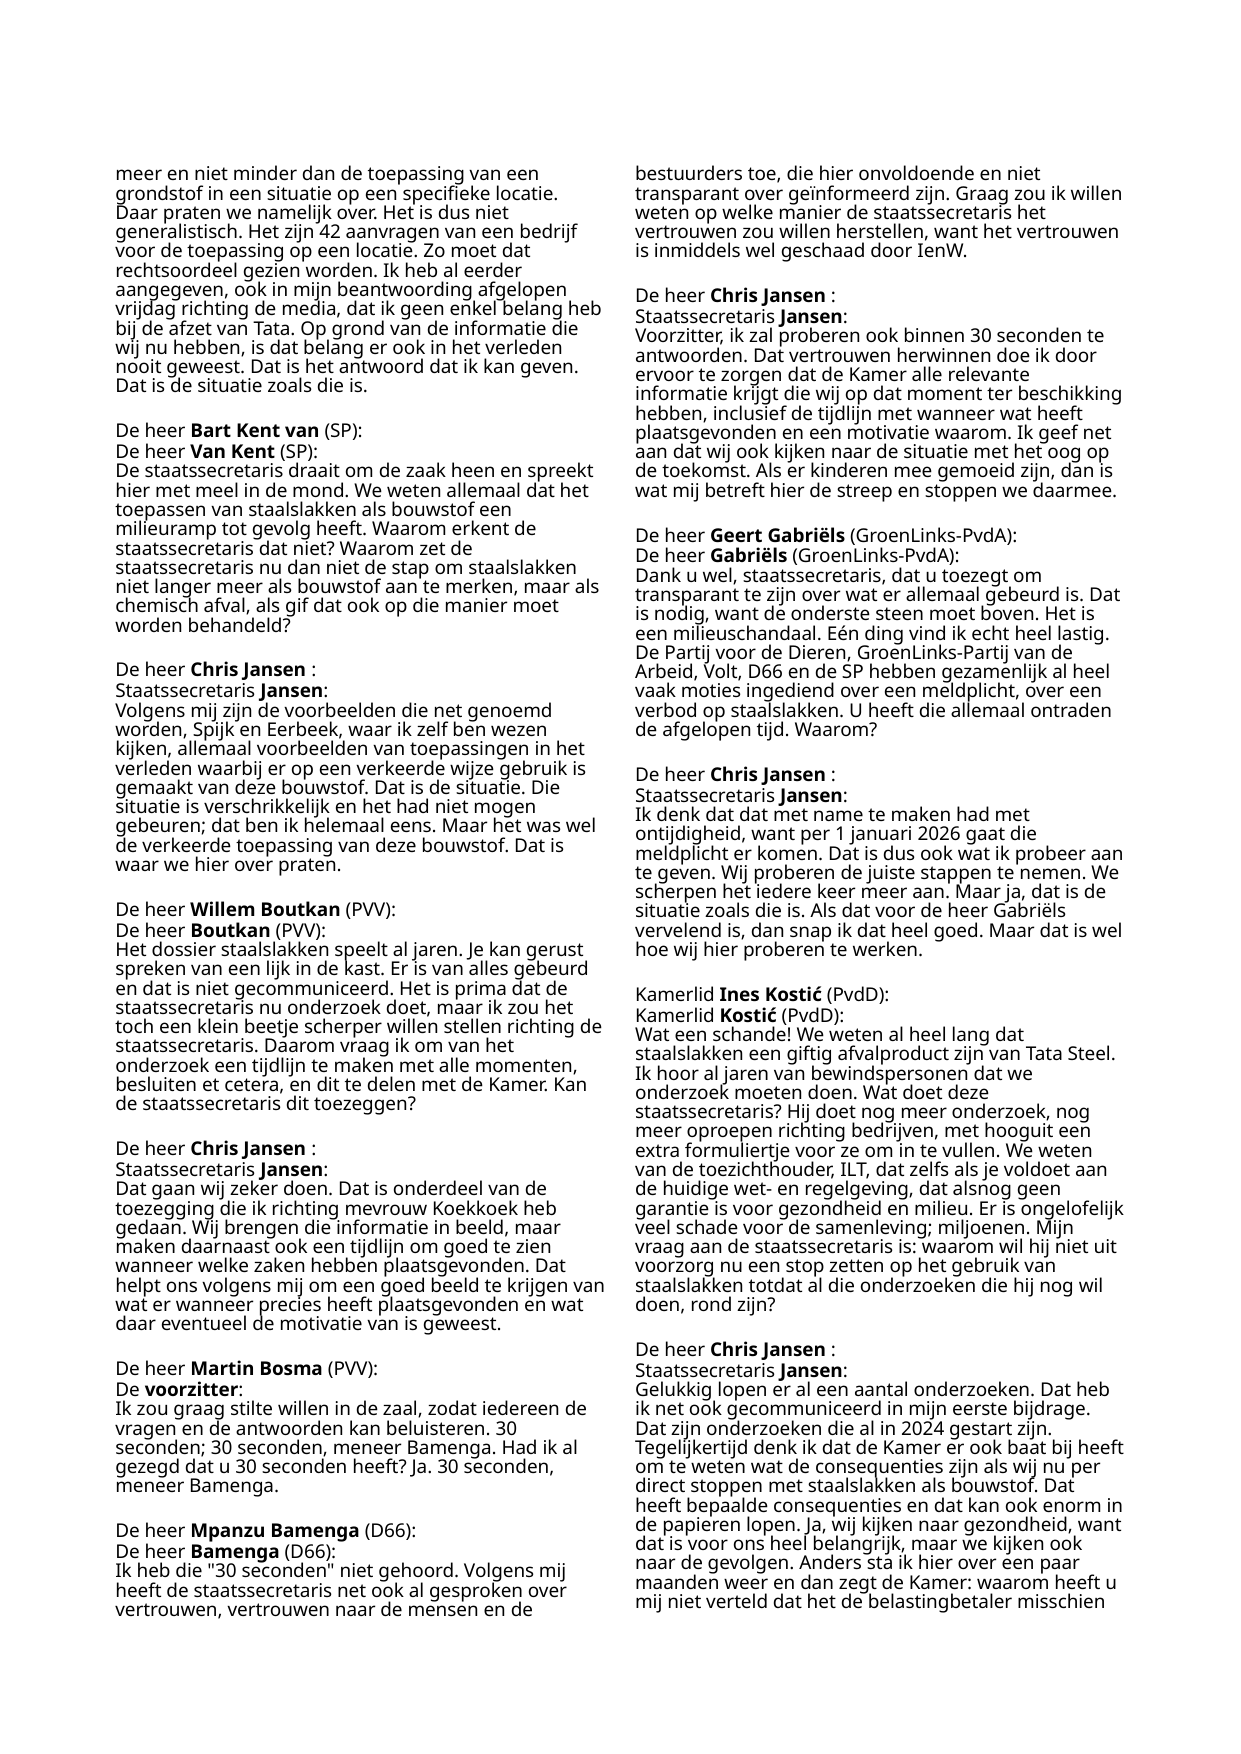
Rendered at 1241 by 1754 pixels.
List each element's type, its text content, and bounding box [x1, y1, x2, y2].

text De heer Chris Jansen : [635, 761, 1125, 787]
text De heer Mpanzu Bamenga (D66): [115, 1517, 605, 1543]
text De heer Bamenga (D66): [115, 1543, 605, 1562]
text Staatssecretaris Jansen: [115, 1161, 605, 1180]
text Dank u wel, staatssecretaris, dat u toezegt om transparant te zijn over wat er allemaal gebeurd is. Dat is nodig, want de onderste steen moet boven. Het is een milieuschandaal. Eén ding vind ik echt heel lastig. De Partij voor de Dieren, GroenLinks-Partij van de Arbeid, Volt, D66 en de SP hebben gezamenlijk al heel vaak moties ingediend over een meldplicht, over een verbod op staalslakken. U heeft die allemaal ontraden de afgelopen tijd. Waarom? [635, 567, 1125, 740]
text De heer Chris Jansen : [115, 657, 605, 682]
text Ik heb die "30 seconden" niet gehoord. Volgens mij heeft de staatssecretaris net ook al gesproken over vertrouwen, vertrouwen naar de mensen en de [115, 1562, 605, 1620]
text Ik zou graag stilte willen in de zaal, zodat iedereen de vragen en de antwoorden kan beluisteren. 30 seconden; 30 seconden, meneer Bamenga. Had ik al gezegd dat u 30 seconden heeft? Ja. 30 seconden, meneer Bamenga. [115, 1400, 605, 1497]
text De voorzitter: [115, 1381, 605, 1400]
text Ik denk dat dat met name te maken had met ontijdigheid, want per 1 januari 2026 gaat die meldplicht er komen. Dat is dus ook wat ik probeer aan te geven. Wij proberen de juiste stappen te nemen. We scherpen het iedere keer meer aan. Maar ja, dat is de situatie zoals die is. Als dat voor de heer Gabriëls vervelend is, dan snap ik dat heel goed. Maar dat is wel hoe wij hier proberen te werken. [635, 806, 1125, 960]
text De staatssecretaris draait om de zaak heen en spreekt hier met meel in de mond. We weten allemaal dat het toepassen van staalslakken als bouwstof een milieuramp tot gevolg heeft. Waarom erkent de staatssecretaris dat niet? Waarom zet de staatssecretaris nu dan niet de stap om staalslakken niet langer meer als bouwstof aan te merken, maar als chemisch afval, als gif dat ook op die manier moet worden behandeld? [115, 462, 605, 636]
text De heer Geert Gabriëls (GroenLinks-PvdA): [635, 522, 1125, 547]
text Het dossier staalslakken speelt al jaren. Je kan gerust spreken van een lijk in de kast. Er is van alles gebeurd en dat is niet gecommuniceerd. Het is prima dat de staatssecretaris nu onderzoek doet, maar ik zou het toch een klein beetje scherper willen stellen richting de staatssecretaris. Daarom vraag ik om van het onderzoek een tijdlijn te maken met alle momenten, besluiten et cetera, en dit te delen met de Kamer. Kan de staatssecretaris dit toezeggen? [115, 941, 605, 1114]
text De heer Martin Bosma (PVV): [115, 1355, 605, 1381]
text Kamerlid Ines Kostić (PvdD): [635, 981, 1125, 1007]
text Voorzitter, ik zal proberen ook binnen 30 seconden te antwoorden. Dat vertrouwen herwinnen doe ik door ervoor te zorgen dat de Kamer alle relevante informatie krijgt die wij op dat moment ter beschikking hebben, inclusief de tijdlijn met wanneer wat heeft plaatsgevonden en een motivatie waarom. Ik geef net aan dat wij ook kijken naar de situatie met het oog op de toekomst. Als er kinderen mee gemoeid zijn, dan is wat mij betreft hier de streep en stoppen we daarmee. [635, 327, 1125, 501]
text De heer Bart Kent van (SP): [115, 417, 605, 443]
text De heer Chris Jansen : [635, 1336, 1125, 1362]
text De heer Willem Boutkan (PVV): [115, 896, 605, 922]
text De heer Chris Jansen : [115, 1135, 605, 1161]
text De heer Van Kent (SP): [115, 443, 605, 462]
text meer en niet minder dan de toepassing van een grondstof in een situatie op een specifieke locatie. Daar praten we namelijk over. Het is dus niet generalistisch. Het zijn 42 aanvragen van een bedrijf voor de toepassing op een locatie. Zo moet dat rechtsoordeel gezien worden. Ik heb al eerder aangegeven, ook in mijn beantwoording afgelopen vrijdag richting de media, dat ik geen enkel belang heb bij de afzet van Tata. Op grond van de informatie die wij nu hebben, is dat belang er ook in het verleden nooit geweest. Dat is het antwoord dat ik kan geven. Dat is de situatie zoals die is. [115, 165, 605, 397]
text Gelukkig lopen er al een aantal onderzoeken. Dat heb ik net ook gecommuniceerd in mijn eerste bijdrage. Dat zijn onderzoeken die al in 2024 gestart zijn. Tegelijkertijd denk ik dat de Kamer er ook baat bij heeft om te weten wat de consequenties zijn als wij nu per direct stoppen met staalslakken als bouwstof. Dat heeft bepaalde consequenties en dat kan ook enorm in de papieren lopen. Ja, wij kijken naar gezondheid, want dat is voor ons heel belangrijk, maar we kijken ook naar de gevolgen. Anders sta ik hier over een paar maanden weer en dan zegt de Kamer: waarom heeft u mij niet verteld dat het de belastingbetaler misschien [635, 1381, 1125, 1612]
text De heer Gabriëls (GroenLinks-PvdA): [635, 547, 1125, 567]
text Staatssecretaris Jansen: [635, 1362, 1125, 1381]
text Kamerlid Kostić (PvdD): [635, 1007, 1125, 1026]
text Staatssecretaris Jansen: [115, 682, 605, 702]
text bestuurders toe, die hier onvoldoende en niet transparant over geïnformeerd zijn. Graag zou ik willen weten op welke manier de staatssecretaris het vertrouwen zou willen herstellen, want het vertrouwen is inmiddels wel geschaad door IenW. [635, 165, 1125, 262]
text De heer Chris Jansen : [635, 282, 1125, 308]
text Staatssecretaris Jansen: [635, 308, 1125, 327]
text Staatssecretaris Jansen: [635, 787, 1125, 806]
text Dat gaan wij zeker doen. Dat is onderdeel van de toezegging die ik richting mevrouw Koekkoek heb gedaan. Wij brengen die informatie in beeld, maar maken daarnaast ook een tijdlijn om goed te zien wanneer welke zaken hebben plaatsgevonden. Dat helpt ons volgens mij om een goed beeld te krijgen van wat er wanneer precies heeft plaatsgevonden en wat daar eventueel de motivatie van is geweest. [115, 1180, 605, 1334]
text Wat een schande! We weten al heel lang dat staalslakken een giftig afvalproduct zijn van Tata Steel. Ik hoor al jaren van bewindspersonen dat we onderzoek moeten doen. Wat doet deze staatssecretaris? Hij doet nog meer onderzoek, nog meer oproepen richting bedrijven, met hooguit een extra formuliertje voor ze om in te vullen. We weten van de toezichthouder, ILT, dat zelfs als je voldoet aan de huidige wet- en regelgeving, dat alsnog geen garantie is voor gezondheid en milieu. Er is ongelofelijk veel schade voor de samenleving; miljoenen. Mijn vraag aan de staatssecretaris is: waarom wil hij niet uit voorzorg nu een stop zetten op het gebruik van staalslakken totdat al die onderzoeken die hij nog wil doen, rond zijn? [635, 1026, 1125, 1315]
text Volgens mij zijn de voorbeelden die net genoemd worden, Spijk en Eerbeek, waar ik zelf ben wezen kijken, allemaal voorbeelden van toepassingen in het verleden waarbij er op een verkeerde wijze gebruik is gemaakt van deze bouwstof. Dat is de situatie. Die situatie is verschrikkelijk en het had niet mogen gebeuren; dat ben ik helemaal eens. Maar het was wel de verkeerde toepassing van deze bouwstof. Dat is waar we hier over praten. [115, 702, 605, 875]
text De heer Boutkan (PVV): [115, 922, 605, 941]
